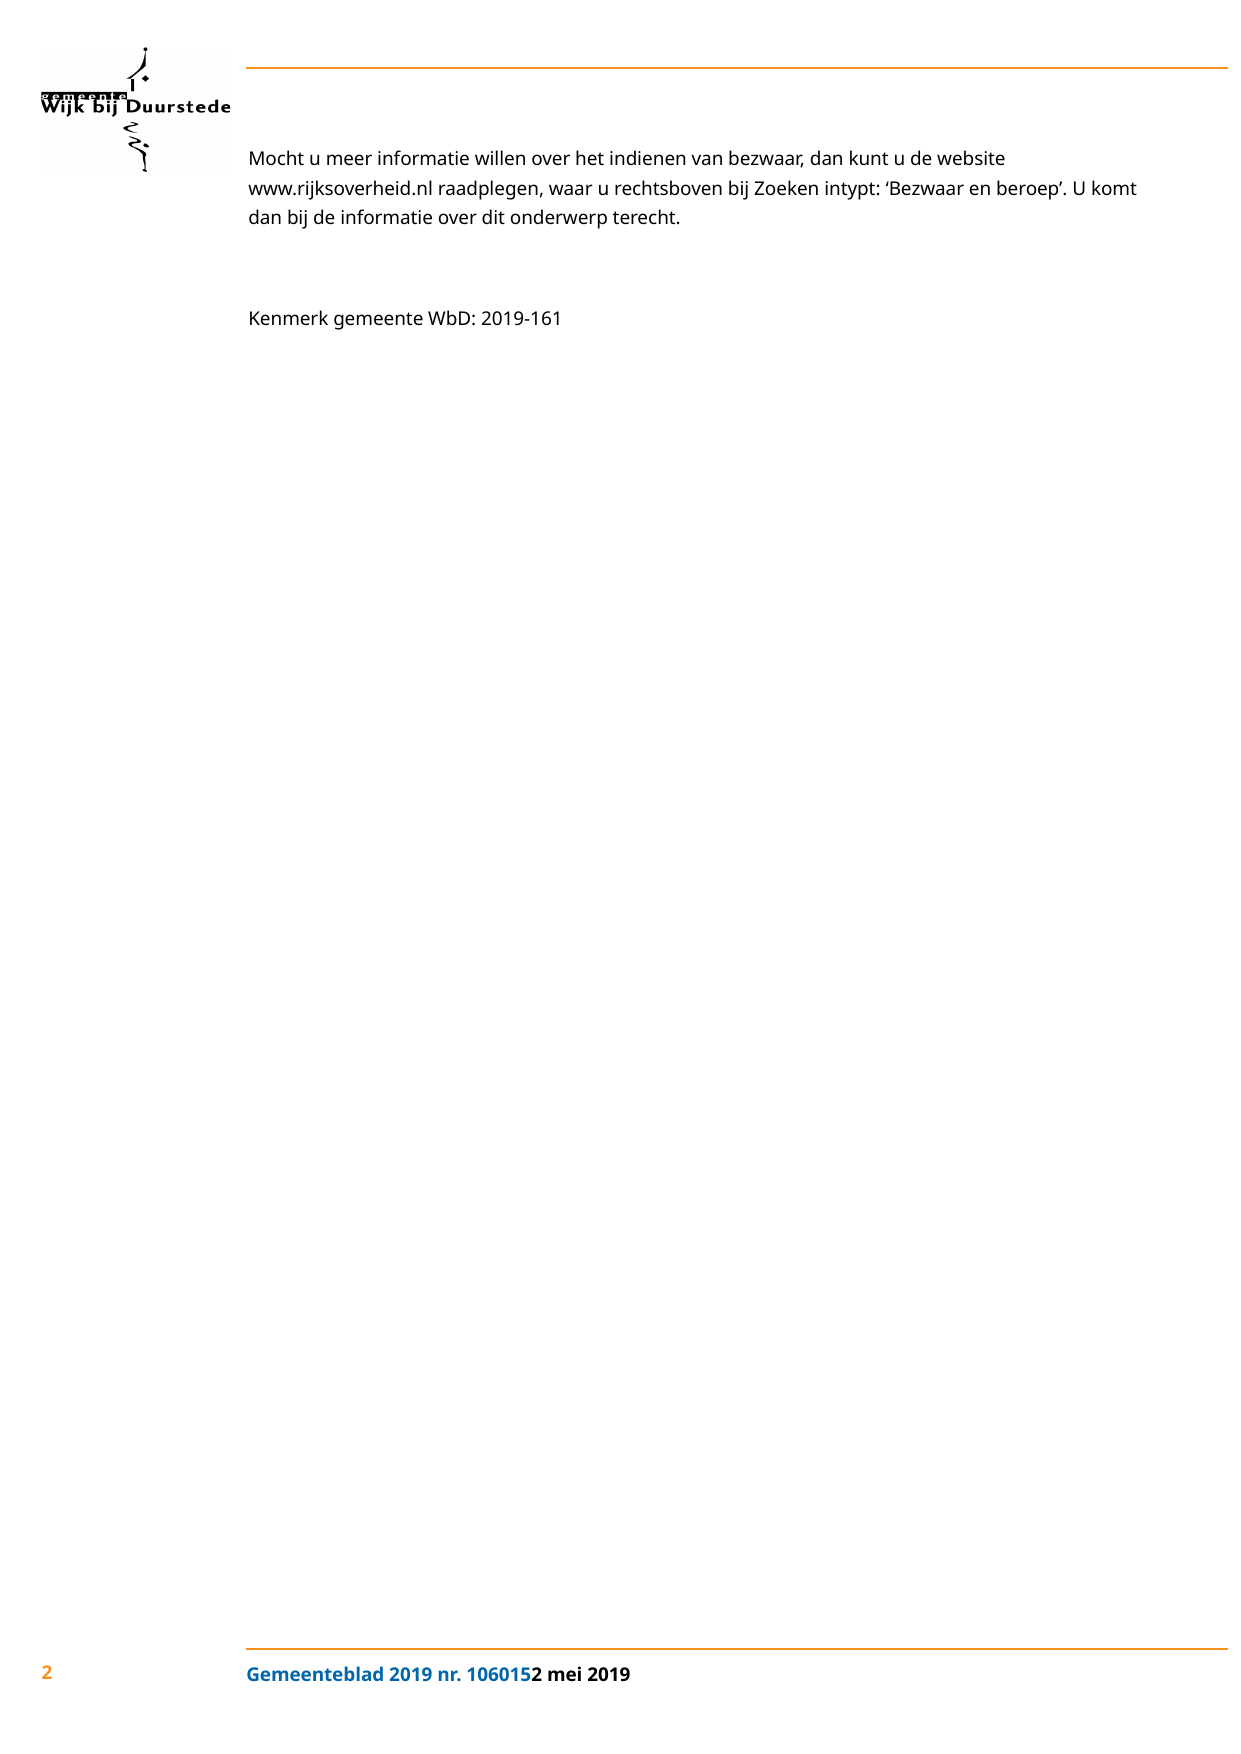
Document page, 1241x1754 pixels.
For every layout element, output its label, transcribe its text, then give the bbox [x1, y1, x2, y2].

text Kenmerk gemeente WbD: 2019-161 [248, 305, 1152, 331]
picture [41, 47, 231, 172]
text Mocht u meer informatie willen over het indienen van bezwaar, dan kunt u de website www.rijksoverheid.nl raadplegen, waar u rechtsboven bij Zoeken intypt: ‘Bezwaar en beroep’. U komt dan bij de informatie over dit onderwerp terecht. [248, 145, 1152, 230]
